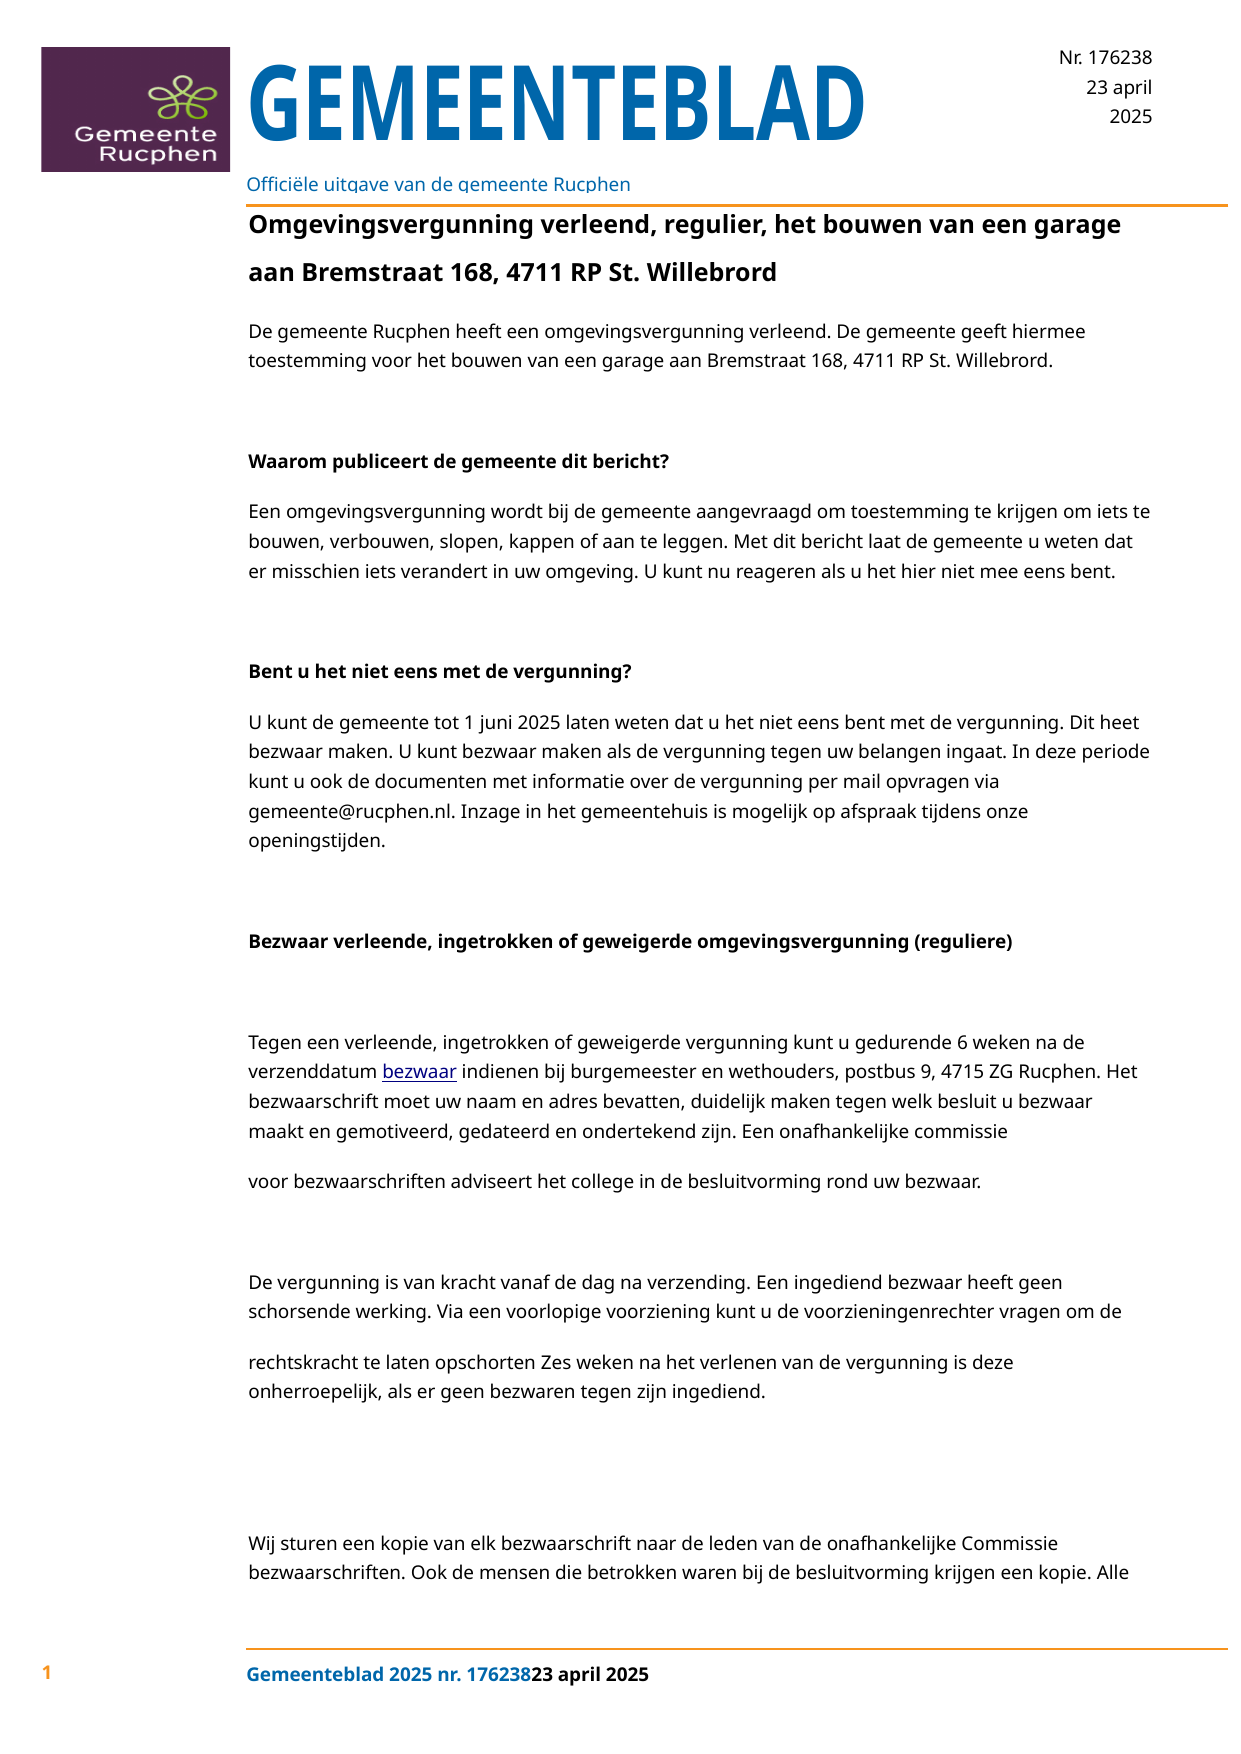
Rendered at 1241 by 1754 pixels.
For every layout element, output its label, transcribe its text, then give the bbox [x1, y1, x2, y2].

text Waarom publiceert de gemeente dit bericht? [248, 448, 1152, 474]
text Tegen een verleende, ingetrokken of geweigerde vergunning kunt u gedurende 6 weken na de verzenddatum bezwaar indienen bij burgemeester en wethouders, postbus 9, 4715 ZG Rucphen. Het bezwaarschrift moet uw naam en adres bevatten, duidelijk maken tegen welk besluit u bezwaar maakt en gemotiveerd, gedateerd en ondertekend zijn. Een onafhankelijke commissie [248, 1029, 1152, 1144]
text rechtskracht te laten opschorten Zes weken na het verlenen van de vergunning is deze onherroepelijk, als er geen bezwaren tegen zijn ingediend. [248, 1349, 1152, 1404]
text voor bezwaarschriften adviseert het college in de besluitvorming rond uw bezwaar. [248, 1168, 1152, 1194]
text Bent u het niet eens met de vergunning? [248, 659, 1152, 684]
text Bezwaar verleende, ingetrokken of geweigerde omgevingsvergunning (reguliere) [248, 928, 1152, 954]
text Omgevingsvergunning verleend, regulier, het bouwen van een garage aan Bremstraat 168, 4711 RP St. Willebrord [248, 207, 1152, 288]
text Wij sturen een kopie van elk bezwaarschrift naar de leden van de onafhankelijke Commissie bezwaarschriften. Ook de mensen die betrokken waren bij de besluitvorming krijgen een kopie. Alle [248, 1530, 1152, 1585]
text De gemeente Rucphen heeft een omgevingsvergunning verleend. De gemeente geeft hiermee toestemming voor het bouwen van een garage aan Bremstraat 168, 4711 RP St. Willebrord. [248, 318, 1152, 373]
picture [41, 47, 231, 172]
text Een omgevingsvergunning wordt bij de gemeente aangevraagd om toestemming te krijgen om iets te bouwen, verbouwen, slopen, kappen of aan te leggen. Met dit bericht laat de gemeente u weten dat er misschien iets verandert in uw omgeving. U kunt nu reageren als u het hier niet mee eens bent. [248, 499, 1152, 584]
text De vergunning is van kracht vanaf de dag na verzending. Een ingediend bezwaar heeft geen schorsende werking. Via een voorlopige voorziening kunt u de voorzieningenrechter vragen om de [248, 1269, 1152, 1324]
text U kunt de gemeente tot 1 juni 2025 laten weten dat u het niet eens bent met de vergunning. Dit heet bezwaar maken. U kunt bezwaar maken als de vergunning tegen uw belangen ingaat. In deze periode kunt u ook de documenten met informatie over de vergunning per mail opvragen via gemeente@rucphen.nl. Inzage in het gemeentehuis is mogelijk op afspraak tijdens onze openingstijden. [248, 709, 1152, 853]
